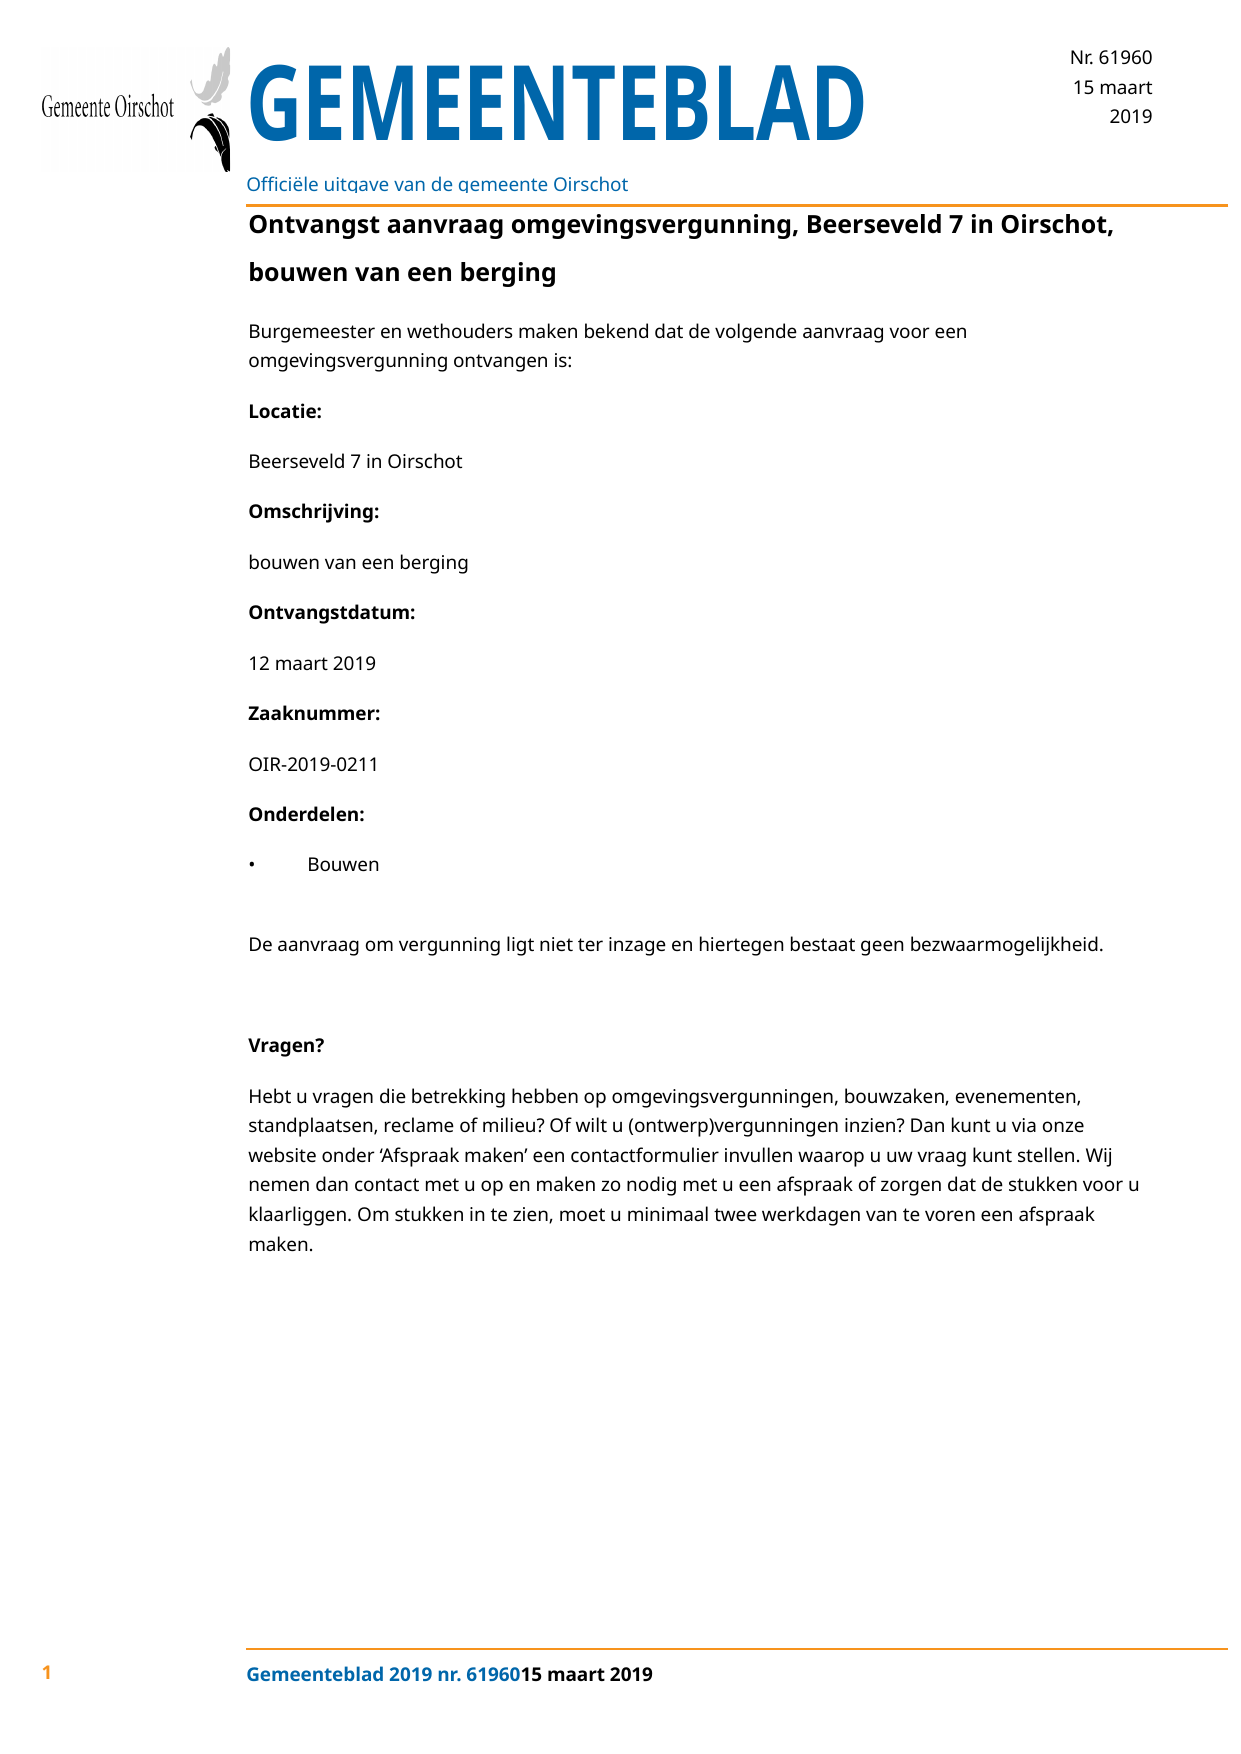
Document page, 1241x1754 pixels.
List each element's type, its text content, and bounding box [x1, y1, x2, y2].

text Ontvangst aanvraag omgevingsvergunning, Beerseveld 7 in Oirschot, bouwen van een berging [248, 207, 1152, 288]
text Burgemeester en wethouders maken bekend dat de volgende aanvraag voor een omgevingsvergunning ontvangen is: [248, 318, 1152, 373]
list Bouwen [248, 852, 1152, 877]
text De aanvraag om vergunning ligt niet ter inzage en hiertegen bestaat geen bezwaarmogelijkheid. [248, 932, 1152, 957]
text OIR-2019-0211 [248, 751, 1152, 777]
text 12 maart 2019 [248, 650, 1152, 676]
text Omschrijving: [248, 499, 1152, 524]
text Ontvangstdatum: [248, 599, 1152, 625]
picture [41, 47, 231, 172]
text Hebt u vragen die betrekking hebben op omgevingsvergunningen, bouwzaken, evenementen, standplaatsen, reclame of milieu? Of wilt u (ontwerp)vergunningen inzien? Dan kunt u via onze website onder ‘Afspraak maken’ een contactformulier invullen waarop u uw vraag kunt stellen. Wij nemen dan contact met u op en maken zo nodig met u een afspraak of zorgen dat de stukken voor u klaarliggen. Om stukken in te zien, moet u minimaal twee werkdagen van te voren een afspraak maken. [248, 1083, 1152, 1257]
text Beerseveld 7 in Oirschot [248, 448, 1152, 474]
text Vragen? [248, 1032, 1152, 1058]
text Onderdelen: [248, 801, 1152, 827]
text bouwen van een berging [248, 549, 1152, 575]
text Locatie: [248, 398, 1152, 424]
text Zaaknummer: [248, 700, 1152, 726]
